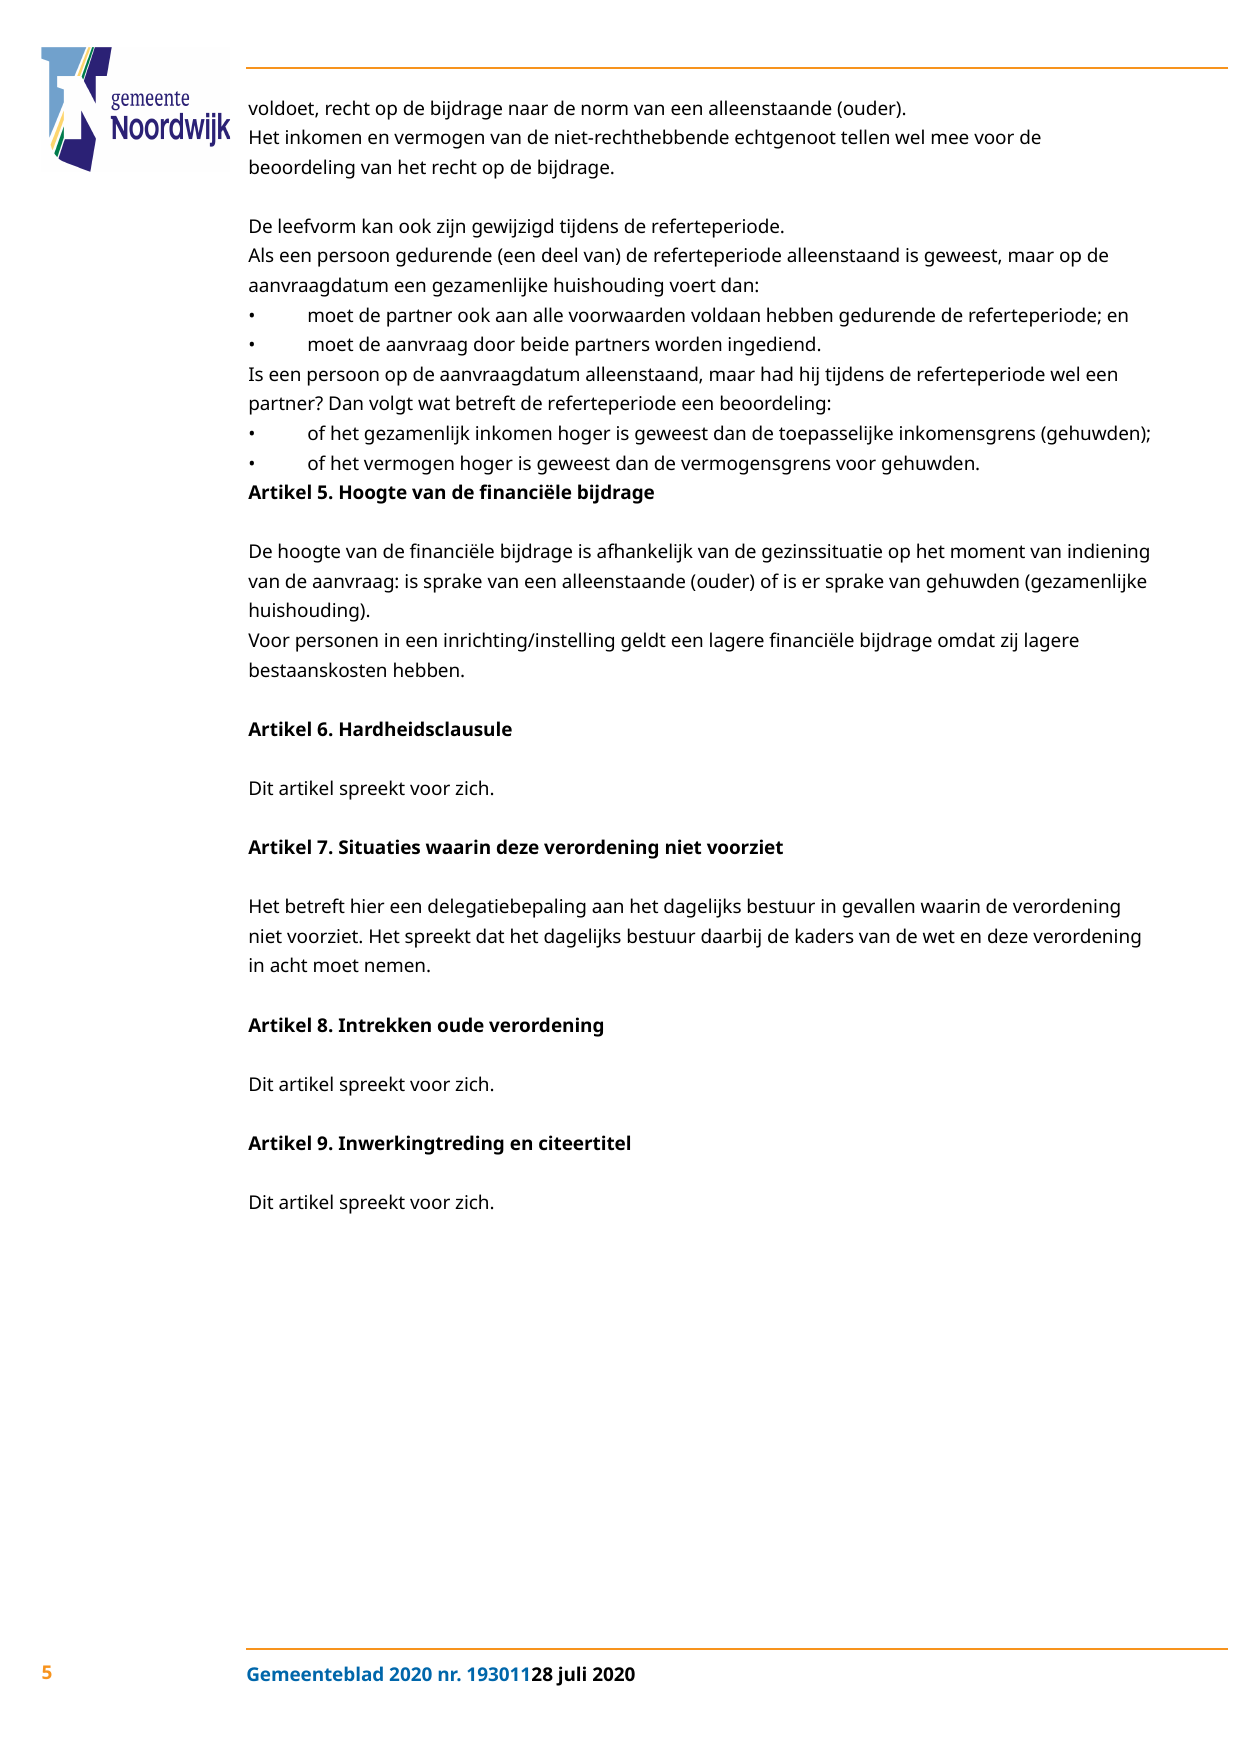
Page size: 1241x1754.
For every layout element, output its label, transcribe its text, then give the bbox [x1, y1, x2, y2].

text Het betreft hier een delegatiebepaling aan het dagelijks bestuur in gevallen waarin de verordening [248, 893, 1152, 919]
list of het gezamenlijk inkomen hoger is geweest dan de toepasselijke inkomensgrens (gehuwden); [248, 420, 1152, 446]
picture [41, 47, 231, 172]
text Dit artikel spreekt voor zich. [248, 1189, 1152, 1215]
text Artikel 6. Hardheidsclausule [248, 716, 1152, 742]
text Artikel 8. Intrekken oude verordening [248, 1012, 1152, 1038]
text De leefvorm kan ook zijn gewijzigd tijdens de referteperiode. [248, 213, 1152, 239]
list of het vermogen hoger is geweest dan de vermogensgrens voor gehuwden. [248, 450, 1152, 476]
text voldoet, recht op de bijdrage naar de norm van een alleenstaande (ouder). [248, 95, 1152, 121]
text Artikel 9. Inwerkingtreding en citeertitel [248, 1130, 1152, 1156]
text Is een persoon op de aanvraagdatum alleenstaand, maar had hij tijdens de referteperiode wel een partner? Dan volgt wat betreft de referteperiode een beoordeling: [248, 361, 1152, 416]
text De hoogte van de financiële bijdrage is afhankelijk van de gezinssituatie op het moment van indiening van de aanvraag: is sprake van een alleenstaande (ouder) of is er sprake van gehuwden (gezamenlijke huishouding). [248, 538, 1152, 623]
text Artikel 7. Situaties waarin deze verordening niet voorziet [248, 834, 1152, 860]
text Voor personen in een inrichting/instelling geldt een lagere financiële bijdrage omdat zij lagere bestaanskosten hebben. [248, 627, 1152, 683]
text Als een persoon gedurende (een deel van) de referteperiode alleenstaand is geweest, maar op de aanvraagdatum een gezamenlijke huishouding voert dan: [248, 243, 1152, 298]
text Het inkomen en vermogen van de niet-rechthebbende echtgenoot tellen wel mee voor de beoordeling van het recht op de bijdrage. [248, 124, 1152, 180]
text Artikel 5. Hoogte van de financiële bijdrage [248, 479, 1152, 505]
list moet de partner ook aan alle voorwaarden voldaan hebben gedurende de referteperiode; en [248, 302, 1152, 328]
list moet de aanvraag door beide partners worden ingediend. [248, 331, 1152, 357]
text Dit artikel spreekt voor zich. [248, 1071, 1152, 1097]
text Dit artikel spreekt voor zich. [248, 775, 1152, 801]
text niet voorziet. Het spreekt dat het dagelijks bestuur daarbij de kaders van de wet en deze verordening in acht moet nemen. [248, 923, 1152, 978]
